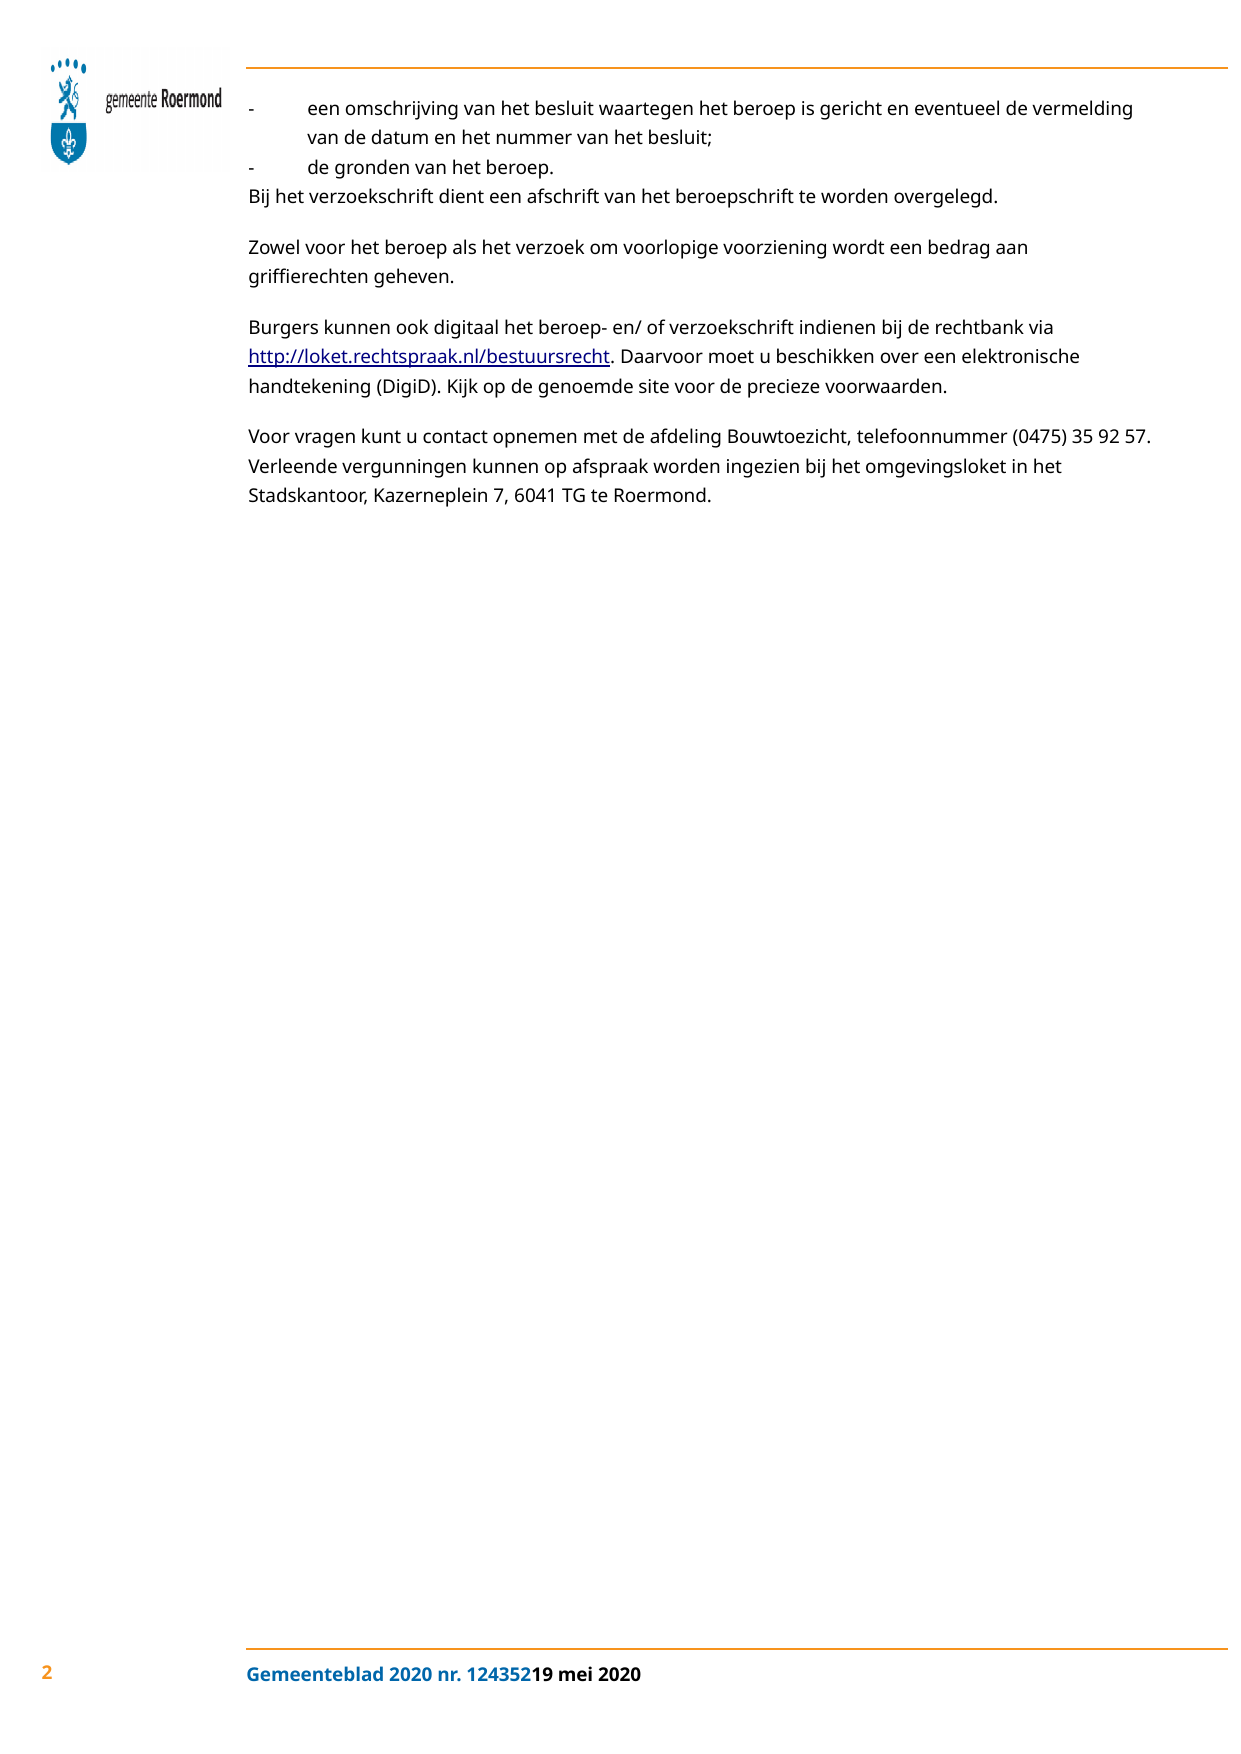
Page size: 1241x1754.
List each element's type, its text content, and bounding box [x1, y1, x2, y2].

list een omschrijving van het besluit waartegen het beroep is gericht en eventueel de vermelding van de datum en het nummer van het besluit; [248, 95, 1152, 150]
text Bij het verzoekschrift dient een afschrift van het beroepschrift te worden overgelegd. [248, 183, 1152, 209]
text Voor vragen kunt u contact opnemen met de afdeling Bouwtoezicht, telefoonnummer (0475) 35 92 57. Verleende vergunningen kunnen op afspraak worden ingezien bij het omgevingsloket in het Stadskantoor, Kazerneplein 7, 6041 TG te Roermond. [248, 423, 1152, 508]
text Zowel voor het beroep als het verzoek om voorlopige voorziening wordt een bedrag aan griffierechten geheven. [248, 234, 1152, 289]
picture [41, 47, 231, 172]
list de gronden van het beroep. [248, 154, 1152, 180]
text Burgers kunnen ook digitaal het beroep- en/ of verzoekschrift indienen bij de rechtbank via http://loket.rechtspraak.nl/bestuursrecht. Daarvoor moet u beschikken over een elektronische handtekening (DigiD). Kijk op de genoemde site voor de precieze voorwaarden. [248, 314, 1152, 399]
